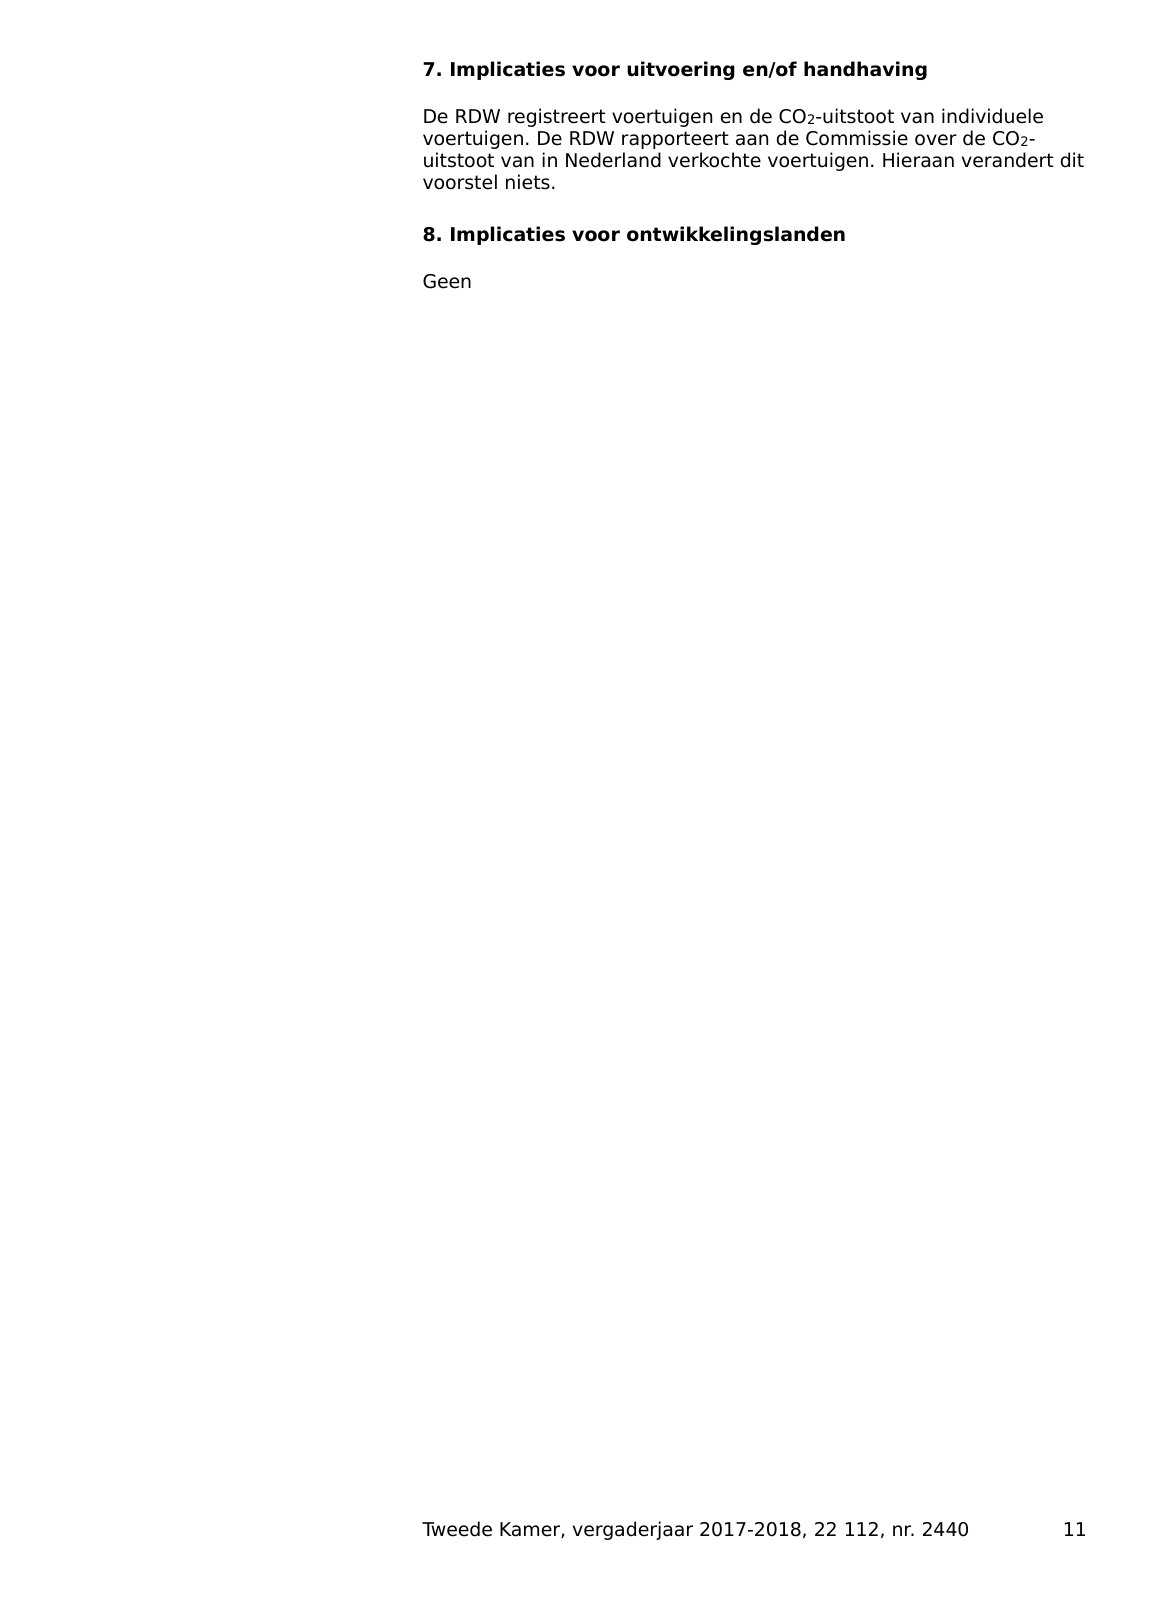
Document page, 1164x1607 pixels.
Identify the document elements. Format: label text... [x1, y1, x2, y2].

text De RDW registreert voertuigen en de CO2-uitstoot van individuele voertuigen. De RDW rapporteert aan de Commissie over de CO2-uitstoot van in Nederland verkochte voertuigen. Hieraan verandert dit voorstel niets. [422, 106, 1087, 194]
text Geen [422, 271, 1087, 293]
subtitle 7. Implicaties voor uitvoering en/of handhaving [422, 59, 1087, 81]
subtitle 8. Implicaties voor ontwikkelingslanden [422, 224, 1087, 246]
